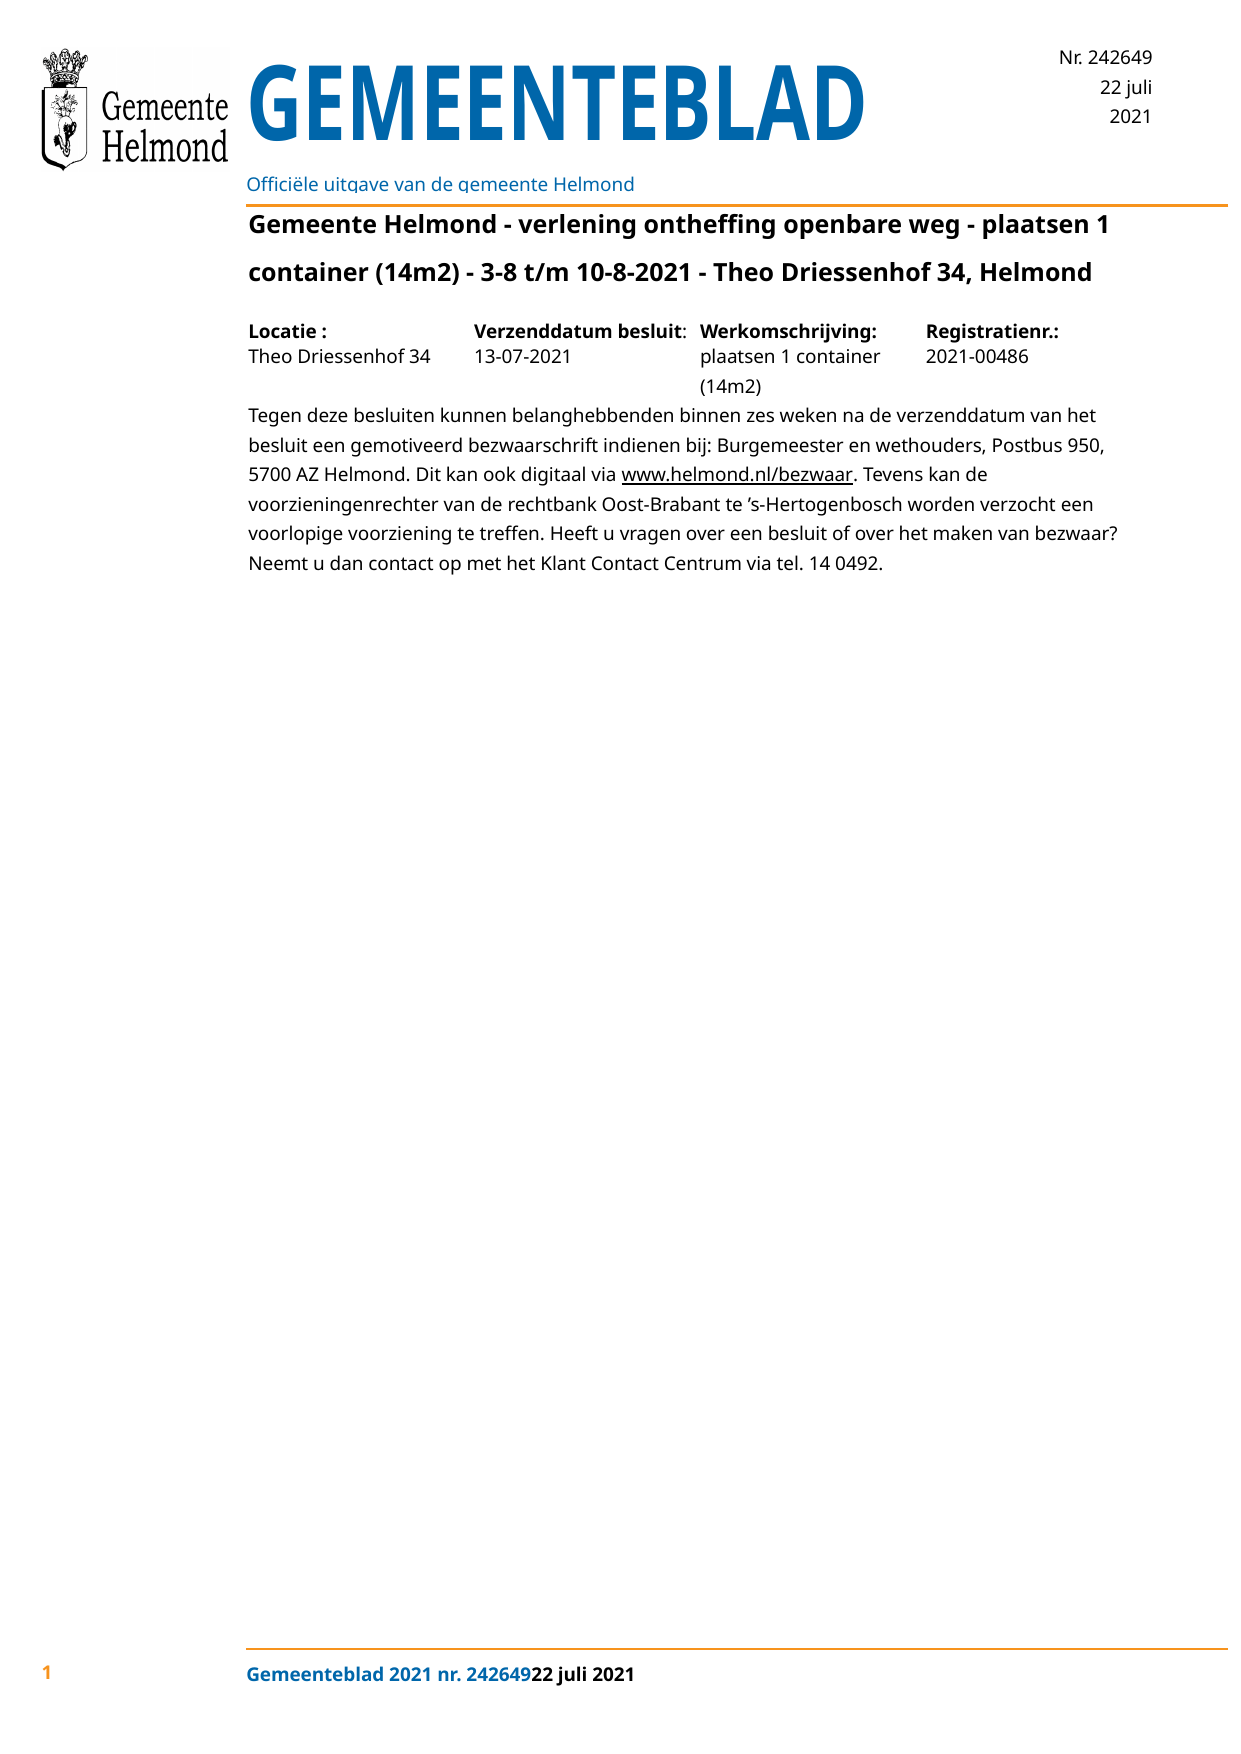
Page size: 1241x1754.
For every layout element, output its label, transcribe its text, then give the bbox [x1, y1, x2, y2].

table_header Verzenddatum besluit: [474, 318, 700, 344]
table_header Werkomschrijving: [700, 318, 926, 344]
text Tegen deze besluiten kunnen belanghebbenden binnen zes weken na de verzenddatum van het besluit een gemotiveerd bezwaarschrift indienen bij: Burgemeester en wethouders, Postbus 950, 5700 AZ Helmond. Dit kan ook digitaal via www.helmond.nl/bezwaar. Tevens kan de voorzieningenrechter van de rechtbank Oost-Brabant te ’s-Hertogenbosch worden verzocht een voorlopige voorziening te treffen. Heeft u vragen over een besluit of over het maken van bezwaar? Neemt u dan contact op met het Klant Contact Centrum via tel. 14 0492. [248, 402, 1152, 576]
table_header Locatie : [248, 318, 474, 344]
table_cell 13-07-2021 [474, 344, 700, 399]
table_cell plaatsen 1 container (14m2) [700, 344, 926, 399]
table_cell Theo Driessenhof 34 [248, 344, 474, 399]
table_cell 2021-00486 [926, 344, 1152, 399]
table_header Registratienr.: [926, 318, 1152, 344]
text Gemeente Helmond - verlening ontheffing openbare weg - plaatsen 1 container (14m2) - 3-8 t/m 10-8-2021 - Theo Driessenhof 34, Helmond [248, 207, 1152, 288]
picture [41, 47, 231, 172]
